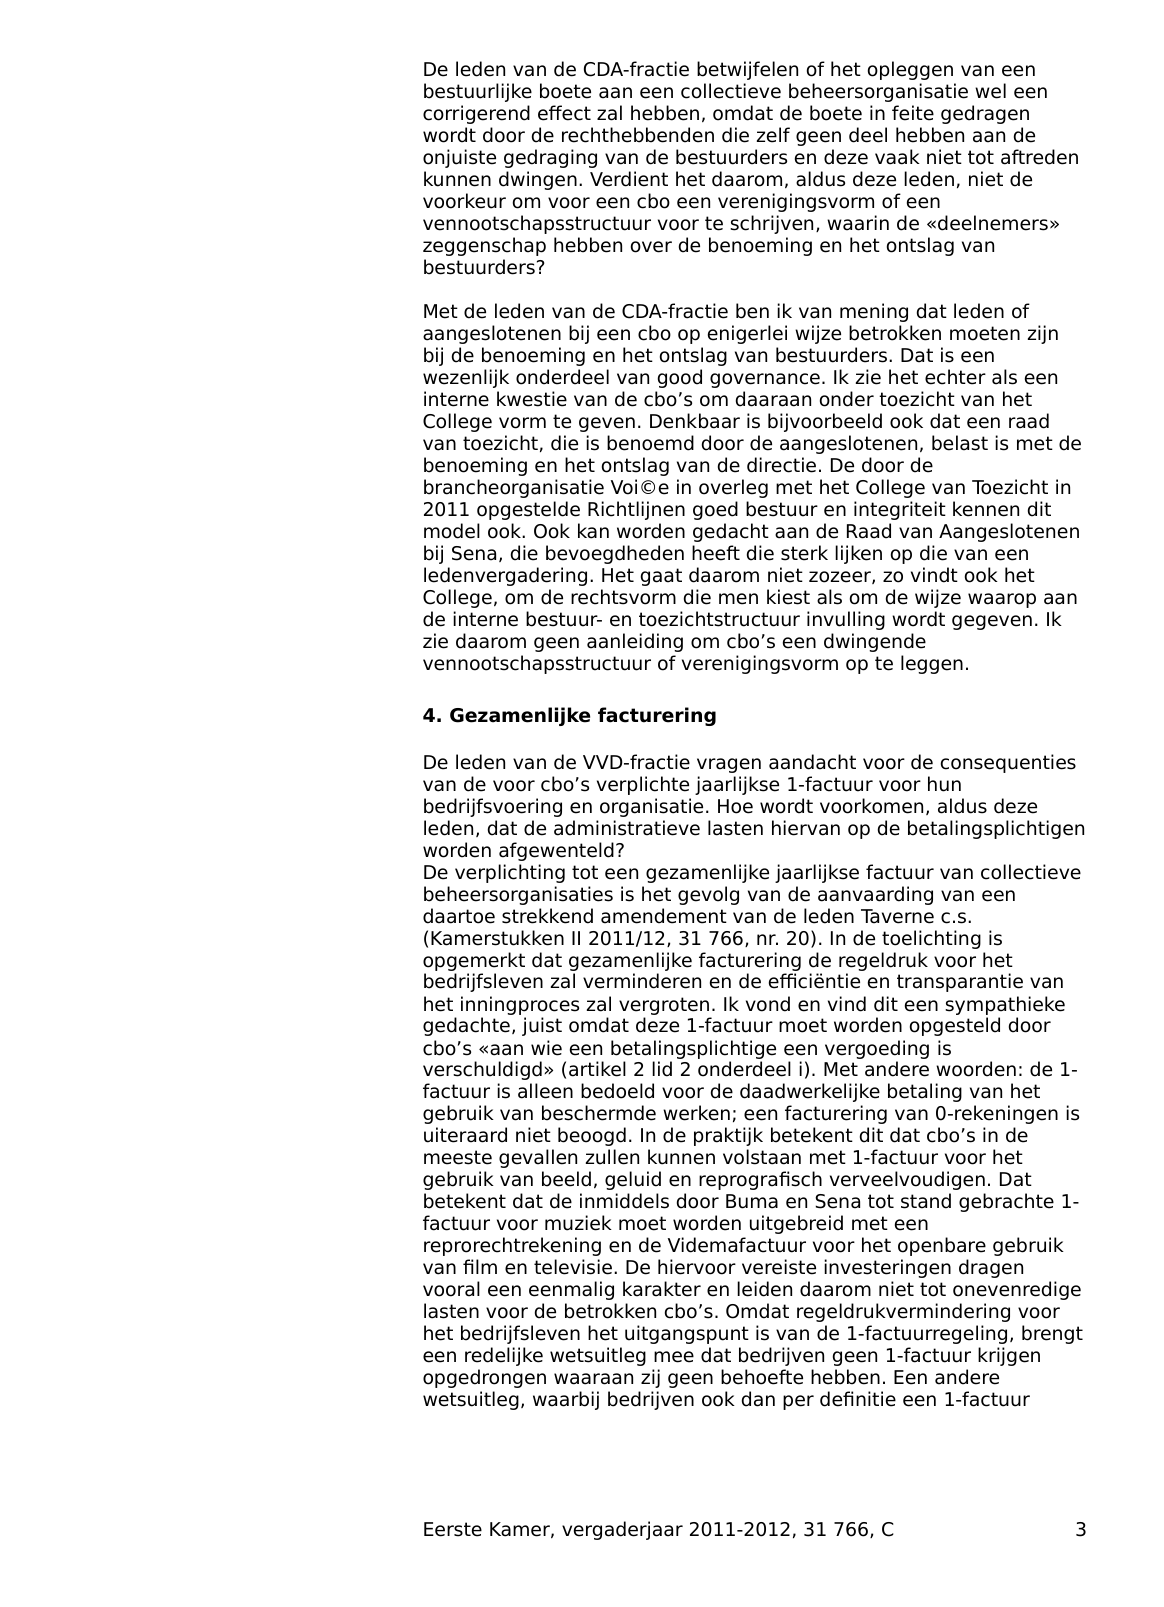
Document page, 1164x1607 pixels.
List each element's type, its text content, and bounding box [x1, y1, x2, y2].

subtitle 4. Gezamenlijke facturering [422, 705, 1087, 727]
text De leden van de CDA-fractie betwijfelen of het opleggen van een bestuurlijke boete aan een collectieve beheersorganisatie wel een corrigerend effect zal hebben, omdat de boete in feite gedragen wordt door de rechthebbenden die zelf geen deel hebben aan de onjuiste gedraging van de bestuurders en deze vaak niet tot aftreden kunnen dwingen. Verdient het daarom, aldus deze leden, niet de voorkeur om voor een cbo een verenigingsvorm of een vennootschapsstructuur voor te schrijven, waarin de «deelnemers» zeggenschap hebben over de benoeming en het ontslag van bestuurders? [422, 59, 1087, 279]
text De verplichting tot een gezamenlijke jaarlijkse factuur van collectieve beheersorganisaties is het gevolg van de aanvaarding van een daartoe strekkend amendement van de leden Taverne c.s. (Kamerstukken II 2011/12, 31 766, nr. 20). In de toelichting is opgemerkt dat gezamenlijke facturering de regeldruk voor het bedrijfsleven zal verminderen en de efficiëntie en transparantie van het inningproces zal vergroten. Ik vond en vind dit een sympathieke gedachte, juist omdat deze 1-factuur moet worden opgesteld door cbo’s «aan wie een betalingsplichtige een vergoeding is verschuldigd» (artikel 2 lid 2 onderdeel i). Met andere woorden: de 1-factuur is alleen bedoeld voor de daadwerkelijke betaling van het gebruik van beschermde werken; een facturering van 0-rekeningen is uiteraard niet beoogd. In de praktijk betekent dit dat cbo’s in de meeste gevallen zullen kunnen volstaan met 1-factuur voor het gebruik van beeld, geluid en reprografisch verveelvoudigen. Dat betekent dat de inmiddels door Buma en Sena tot stand gebrachte 1-factuur voor muziek moet worden uitgebreid met een reprorechtrekening en de Videmafactuur voor het openbare gebruik van film en televisie. De hiervoor vereiste investeringen dragen vooral een eenmalig karakter en leiden daarom niet tot onevenredige lasten voor de betrokken cbo’s. Omdat regeldrukvermindering voor het bedrijfsleven het uitgangspunt is van de 1-factuurregeling, brengt een redelijke wetsuitleg mee dat bedrijven geen 1-factuur krijgen opgedrongen waaraan zij geen behoefte hebben. Een andere wetsuitleg, waarbij bedrijven ook dan per definitie een 1-factuur [422, 862, 1087, 1411]
text Met de leden van de CDA-fractie ben ik van mening dat leden of aangeslotenen bij een cbo op enigerlei wijze betrokken moeten zijn bij de benoeming en het ontslag van bestuurders. Dat is een wezenlijk onderdeel van good governance. Ik zie het echter als een interne kwestie van de cbo’s om daaraan onder toezicht van het College vorm te geven. Denkbaar is bijvoorbeeld ook dat een raad van toezicht, die is benoemd door de aangeslotenen, belast is met de benoeming en het ontslag van de directie. De door de brancheorganisatie Voi©e in overleg met het College van Toezicht in 2011 opgestelde Richtlijnen goed bestuur en integriteit kennen dit model ook. Ook kan worden gedacht aan de Raad van Aangeslotenen bij Sena, die bevoegdheden heeft die sterk lijken op die van een ledenvergadering. Het gaat daarom niet zozeer, zo vindt ook het College, om de rechtsvorm die men kiest als om de wijze waarop aan de interne bestuur- en toezichtstructuur invulling wordt gegeven. Ik zie daarom geen aanleiding om cbo’s een dwingende vennootschapsstructuur of verenigingsvorm op te leggen. [422, 301, 1087, 675]
text De leden van de VVD-fractie vragen aandacht voor de consequenties van de voor cbo’s verplichte jaarlijkse 1-factuur voor hun bedrijfsvoering en organisatie. Hoe wordt voorkomen, aldus deze leden, dat de administratieve lasten hiervan op de betalingsplichtigen worden afgewenteld? [422, 752, 1087, 862]
